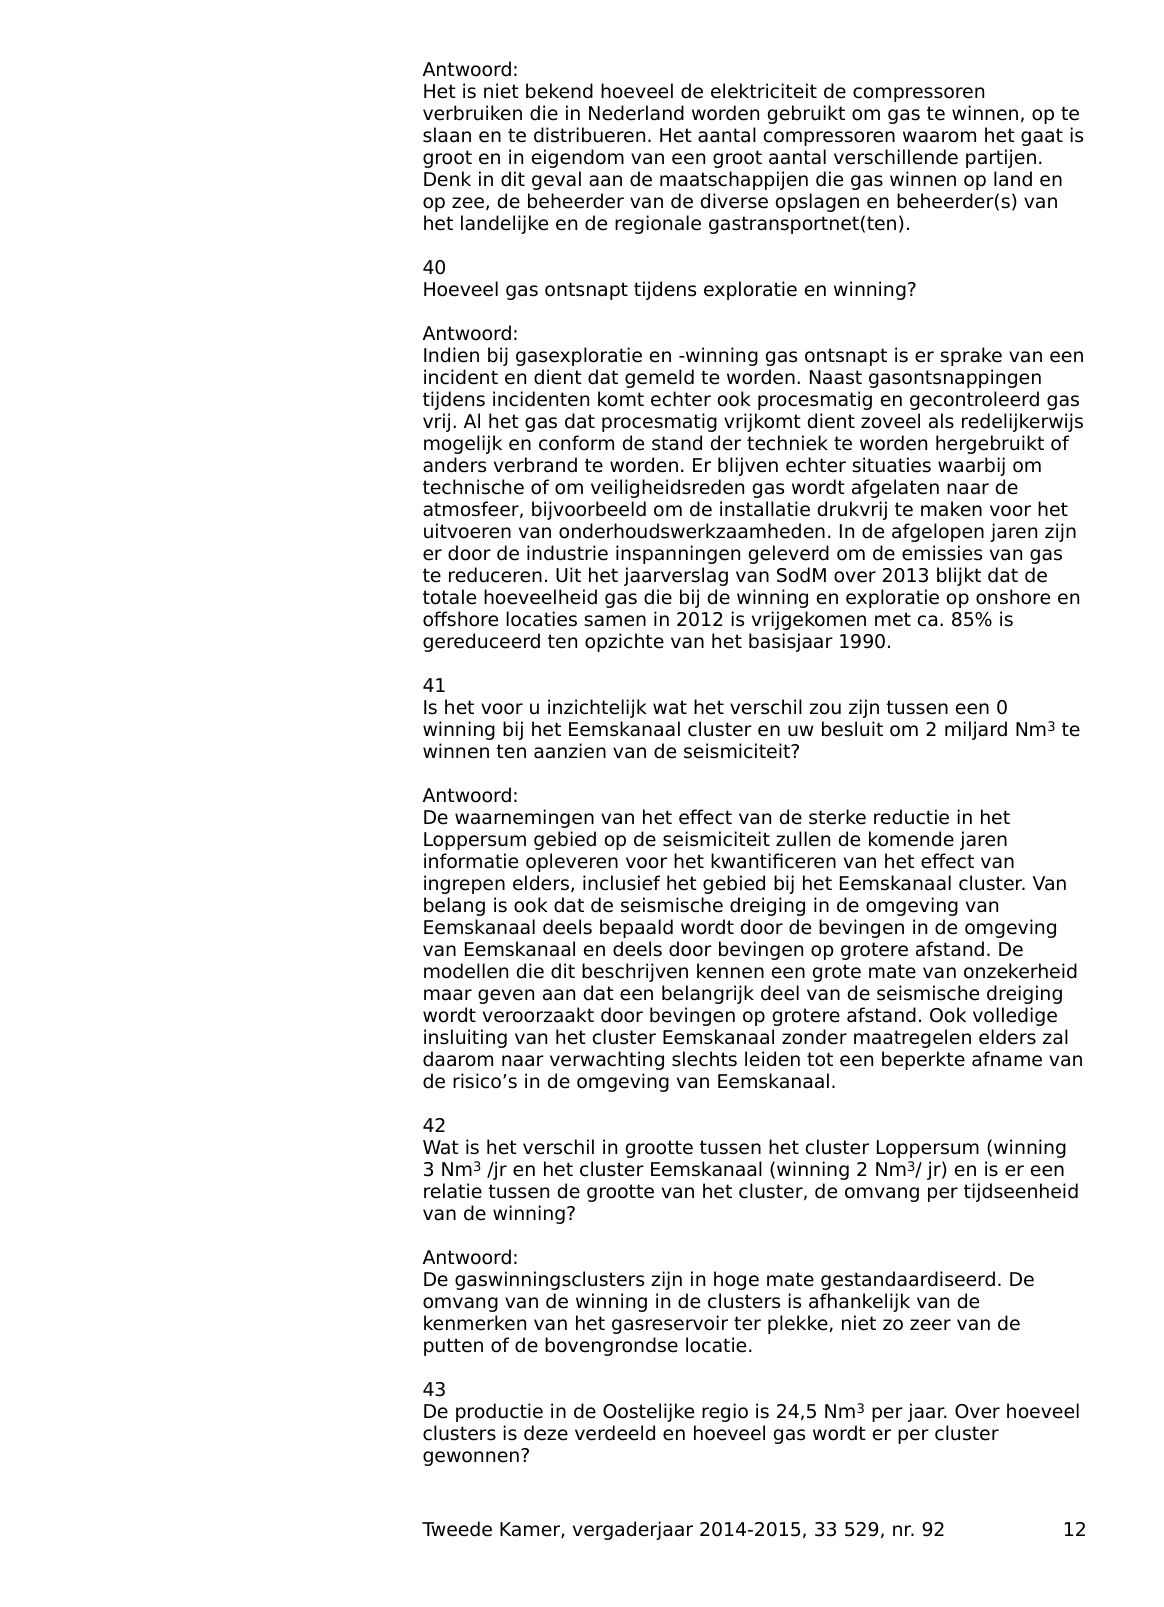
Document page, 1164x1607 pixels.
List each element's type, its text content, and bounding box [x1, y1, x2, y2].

text Antwoord: [422, 59, 1087, 81]
text De gaswinningsclusters zijn in hoge mate gestandaardiseerd. De omvang van de winning in de clusters is afhankelijk van de kenmerken van het gasreservoir ter plekke, niet zo zeer van de putten of de bovengrondse locatie. [422, 1269, 1087, 1357]
text Het is niet bekend hoeveel de elektriciteit de compressoren verbruiken die in Nederland worden gebruikt om gas te winnen, op te slaan en te distribueren. Het aantal compressoren waarom het gaat is groot en in eigendom van een groot aantal verschillende partijen. Denk in dit geval aan de maatschappijen die gas winnen op land en op zee, de beheerder van de diverse opslagen en beheerder(s) van het landelijke en de regionale gastransportnet(ten). [422, 81, 1087, 235]
text Indien bij gasexploratie en -winning gas ontsnapt is er sprake van een incident en dient dat gemeld te worden. Naast gasontsnappingen tijdens incidenten komt echter ook procesmatig en gecontroleerd gas vrij. Al het gas dat procesmatig vrijkomt dient zoveel als redelijkerwijs mogelijk en conform de stand der techniek te worden hergebruikt of anders verbrand te worden. Er blijven echter situaties waarbij om technische of om veiligheidsreden gas wordt afgelaten naar de atmosfeer, bijvoorbeeld om de installatie drukvrij te maken voor het uitvoeren van onderhoudswerkzaamheden. In de afgelopen jaren zijn er door de industrie inspanningen geleverd om de emissies van gas te reduceren. Uit het jaarverslag van SodM over 2013 blijkt dat de totale hoeveelheid gas die bij de winning en exploratie op onshore en offshore locaties samen in 2012 is vrijgekomen met ca. 85% is gereduceerd ten opzichte van het basisjaar 1990. [422, 345, 1087, 653]
text Antwoord: [422, 1247, 1087, 1269]
text De productie in de Oostelijke regio is 24,5 Nm3 per jaar. Over hoeveel clusters is deze verdeeld en hoeveel gas wordt er per cluster gewonnen? [422, 1401, 1087, 1467]
text 41 [422, 675, 1087, 697]
text 40 [422, 257, 1087, 279]
text 43 [422, 1379, 1087, 1401]
text 42 [422, 1115, 1087, 1137]
text Antwoord: [422, 785, 1087, 807]
text Wat is het verschil in grootte tussen het cluster Loppersum (winning 3 Nm3 /jr en het cluster Eemskanaal (winning 2 Nm3/ jr) en is er een relatie tussen de grootte van het cluster, de omvang per tijdseenheid van de winning? [422, 1137, 1087, 1225]
text Is het voor u inzichtelijk wat het verschil zou zijn tussen een 0 winning bij het Eemskanaal cluster en uw besluit om 2 miljard Nm3 te winnen ten aanzien van de seismiciteit? [422, 697, 1087, 763]
text De waarnemingen van het effect van de sterke reductie in het Loppersum gebied op de seismiciteit zullen de komende jaren informatie opleveren voor het kwantificeren van het effect van ingrepen elders, inclusief het gebied bij het Eemskanaal cluster. Van belang is ook dat de seismische dreiging in de omgeving van Eemskanaal deels bepaald wordt door de bevingen in de omgeving van Eemskanaal en deels door bevingen op grotere afstand. De modellen die dit beschrijven kennen een grote mate van onzekerheid maar geven aan dat een belangrijk deel van de seismische dreiging wordt veroorzaakt door bevingen op grotere afstand. Ook volledige insluiting van het cluster Eemskanaal zonder maatregelen elders zal daarom naar verwachting slechts leiden tot een beperkte afname van de risico’s in de omgeving van Eemskanaal. [422, 807, 1087, 1093]
text Antwoord: [422, 323, 1087, 345]
text Hoeveel gas ontsnapt tijdens exploratie en winning? [422, 279, 1087, 301]
